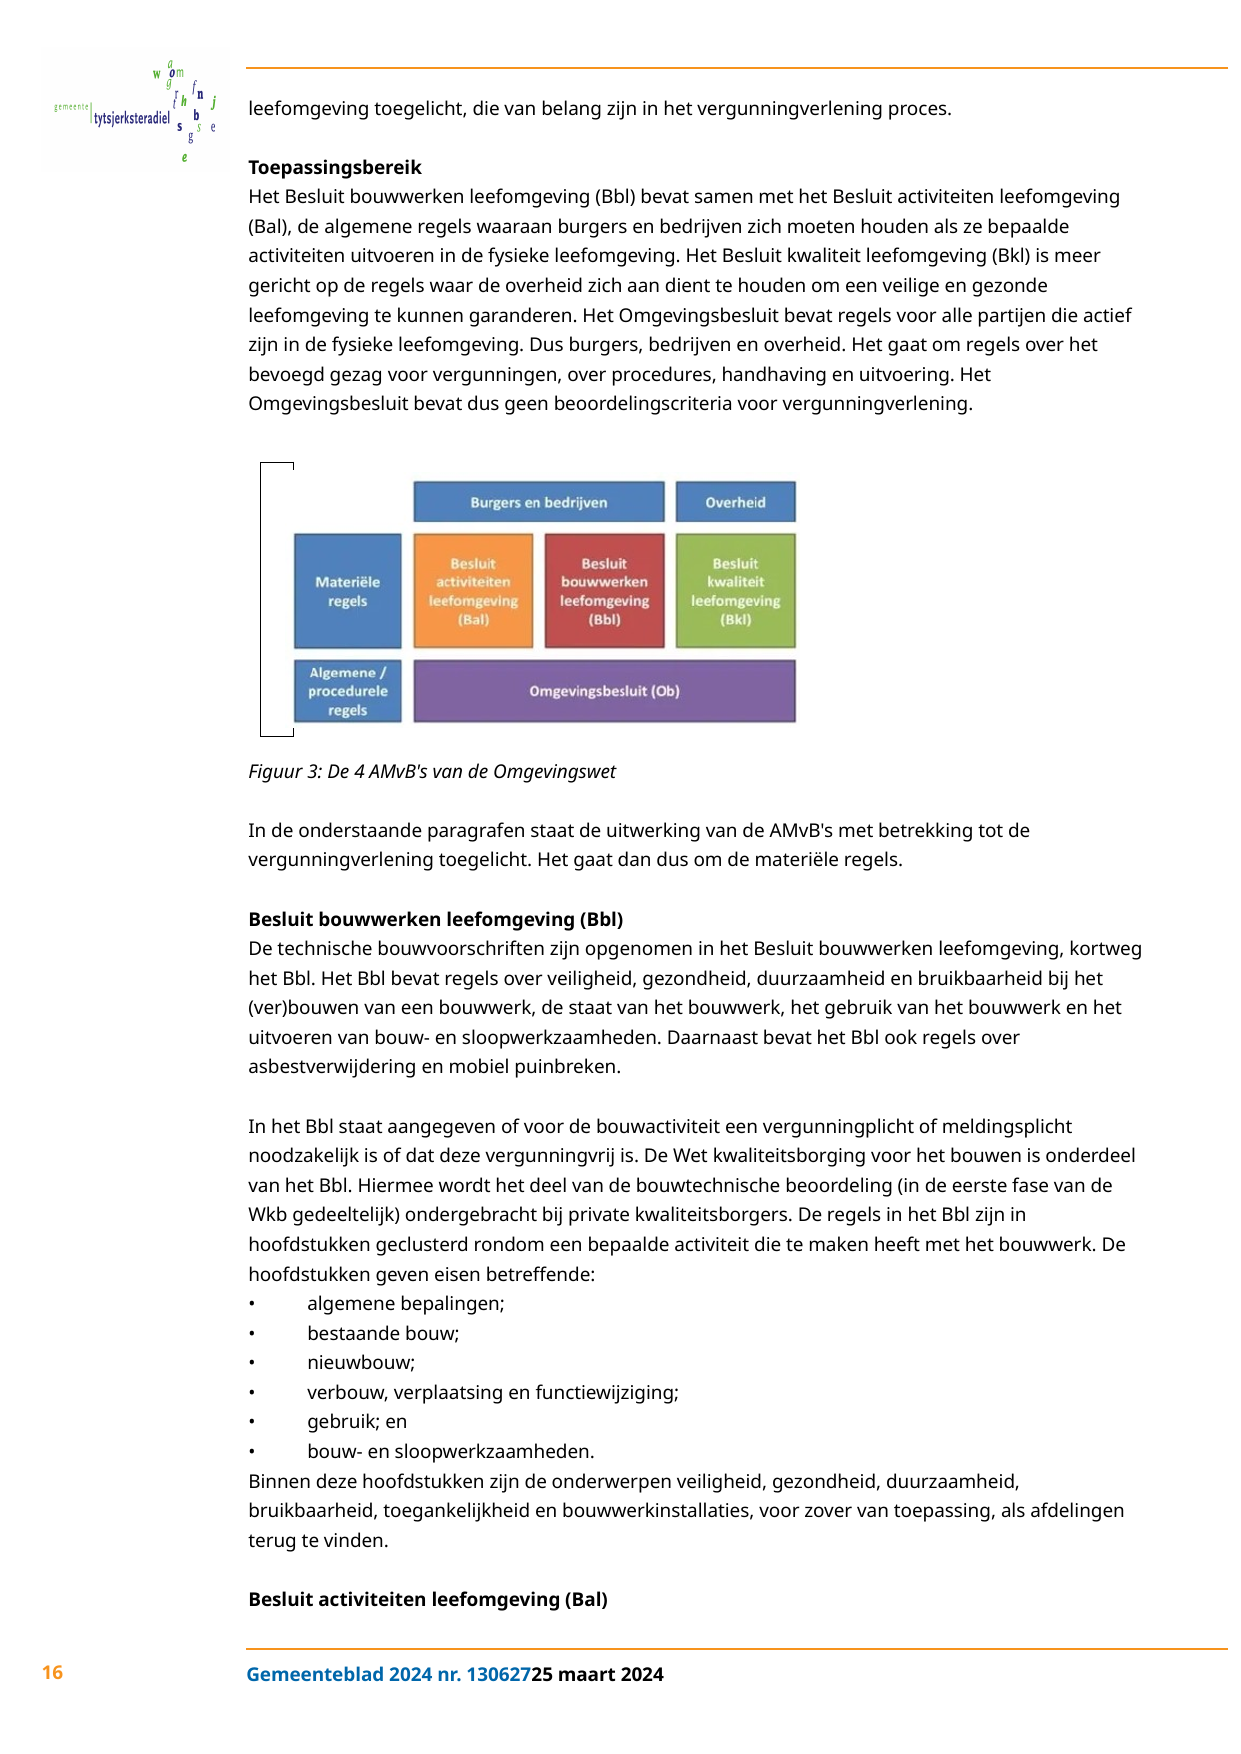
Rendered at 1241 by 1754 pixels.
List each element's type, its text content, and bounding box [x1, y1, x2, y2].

text Het Besluit bouwwerken leefomgeving (Bbl) bevat samen met het Besluit activiteiten leefomgeving (Bal), de algemene regels waaraan burgers en bedrijven zich moeten houden als ze bepaalde activiteiten uitvoeren in de fysieke leefomgeving. Het Besluit kwaliteit leefomgeving (Bkl) is meer gericht op de regels waar de overheid zich aan dient te houden om een veilige en gezonde leefomgeving te kunnen garanderen. Het Omgevingsbesluit bevat regels voor alle partijen die actief zijn in de fysieke leefomgeving. Dus burgers, bedrijven en overheid. Het gaat om regels over het bevoegd gezag voor vergunningen, over procedures, handhaving en uitvoering. Het Omgevingsbesluit bevat dus geen beoordelingscriteria voor vergunningverlening. [248, 183, 1152, 416]
list nieuwbouw; [248, 1349, 1152, 1375]
text In de onderstaande paragrafen staat de uitwerking van de AMvB's met betrekking tot de vergunningverlening toegelicht. Het gaat dan dus om de materiële regels. [248, 817, 1152, 872]
picture [268, 470, 800, 728]
list bestaande bouw; [248, 1320, 1152, 1346]
list gebruik; en [248, 1409, 1152, 1434]
list algemene bepalingen; [248, 1290, 1152, 1316]
text De technische bouwvoorschriften zijn opgenomen in het Besluit bouwwerken leefomgeving, kortweg het Bbl. Het Bbl bevat regels over veiligheid, gezondheid, duurzaamheid en bruikbaarheid bij het (ver)bouwen van een bouwwerk, de staat van het bouwwerk, het gebruik van het bouwwerk en het uitvoeren van bouw- en sloopwerkzaamheden. Daarnaast bevat het Bbl ook regels over asbestverwijdering en mobiel puinbreken. [248, 935, 1152, 1079]
text Besluit bouwwerken leefomgeving (Bbl) [248, 906, 1152, 931]
text Binnen deze hoofdstukken zijn de onderwerpen veiligheid, gezondheid, duurzaamheid, bruikbaarheid, toegankelijkheid en bouwwerkinstallaties, voor zover van toepassing, als afdelingen terug te vinden. [248, 1468, 1152, 1553]
text Besluit activiteiten leefomgeving (Bal) [248, 1586, 1152, 1612]
list verbouw, verplaatsing en functiewijziging; [248, 1379, 1152, 1405]
picture [41, 47, 231, 172]
text Toepassingsbereik [248, 154, 1152, 180]
text In het Bbl staat aangegeven of voor de bouwactiviteit een vergunningplicht of meldingsplicht noodzakelijk is of dat deze vergunningvrij is. De Wet kwaliteitsborging voor het bouwen is onderdeel van het Bbl. Hiermee wordt het deel van de bouwtechnische beoordeling (in de eerste fase van de Wkb gedeeltelijk) ondergebracht bij private kwaliteitsborgers. De regels in het Bbl zijn in hoofdstukken geclusterd rondom een bepaalde activiteit die te maken heeft met het bouwwerk. De hoofdstukken geven eisen betreffende: [248, 1113, 1152, 1286]
list bouw- en sloopwerkzaamheden. [248, 1438, 1152, 1464]
text leefomgeving toegelicht, die van belang zijn in het vergunningverlening proces. [248, 95, 1152, 121]
text Figuur 3: De 4 AMvB's van de Omgevingswet [248, 758, 1152, 783]
